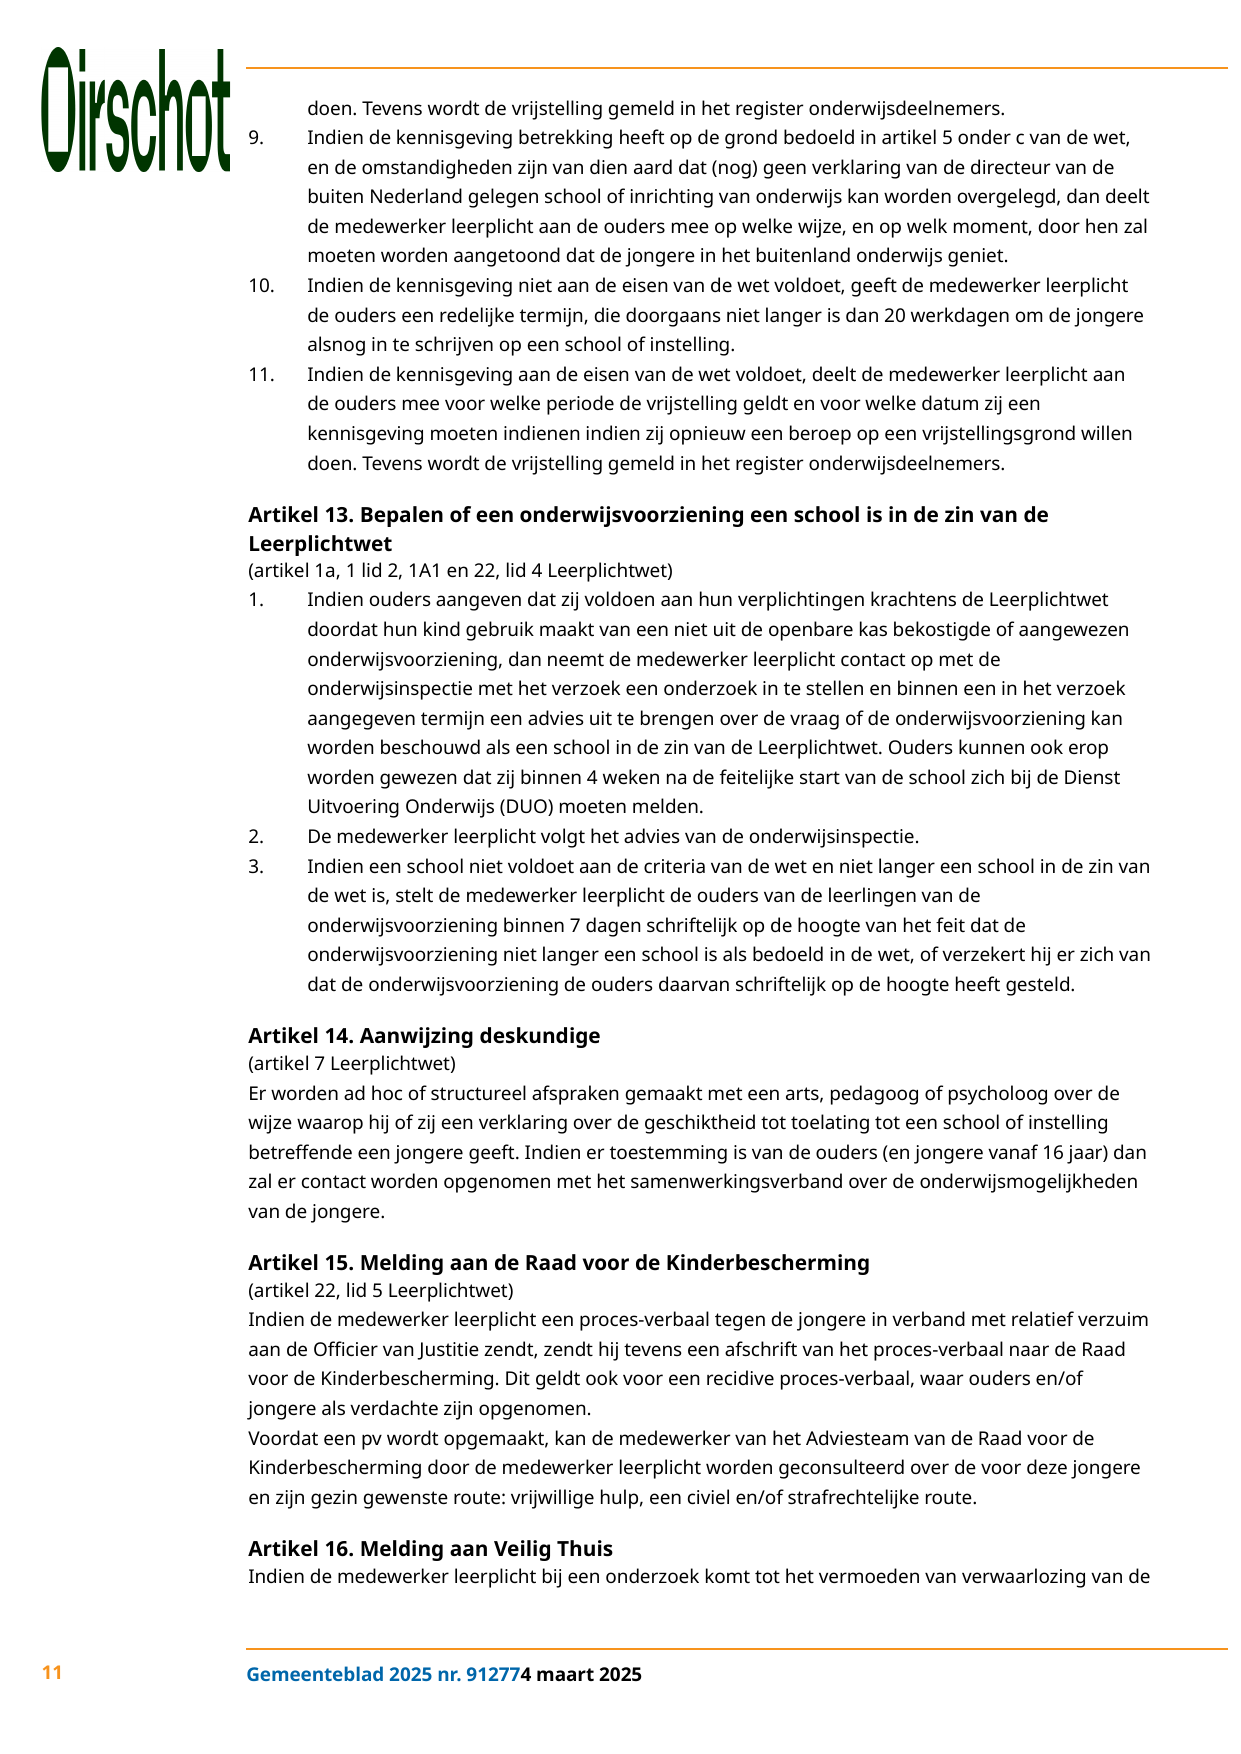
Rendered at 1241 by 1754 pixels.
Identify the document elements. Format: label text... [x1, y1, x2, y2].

list doen. Tevens wordt de vrijstelling gemeld in het register onderwijsdeelnemers. [248, 95, 1152, 121]
text Artikel 13. Bepalen of een onderwijsvoorziening een school is in de zin van de Leerplichtwet [248, 500, 1152, 557]
text (artikel 22, lid 5 Leerplichtwet) [248, 1277, 1152, 1303]
text Er worden ad hoc of structureel afspraken gemaakt met een arts, pedagoog of psycholoog over de wijze waarop hij of zij een verklaring over de geschiktheid tot toelating tot een school of instelling betreffende een jongere geeft. Indien er toestemming is van de ouders (en jongere vanaf 16 jaar) dan zal er contact worden opgenomen met het samenwerkingsverband over de onderwijsmogelijkheden van de jongere. [248, 1080, 1152, 1224]
text Indien de medewerker leerplicht bij een onderzoek komt tot het vermoeden van verwaarlozing van de [248, 1563, 1152, 1588]
list Indien de kennisgeving aan de eisen van de wet voldoet, deelt de medewerker leerplicht aan de ouders mee voor welke periode de vrijstelling geldt en voor welke datum zij een kennisgeving moeten indienen indien zij opnieuw een beroep op een vrijstellingsgrond willen doen. Tevens wordt de vrijstelling gemeld in het register onderwijsdeelnemers. [248, 361, 1152, 476]
text (artikel 1a, 1 lid 2, 1A1 en 22, lid 4 Leerplichtwet) [248, 557, 1152, 583]
list Indien de kennisgeving betrekking heeft op de grond bedoeld in artikel 5 onder c van de wet, en de omstandigheden zijn van dien aard dat (nog) geen verklaring van de directeur van de buiten Nederland gelegen school of inrichting van onderwijs kan worden overgelegd, dan deelt de medewerker leerplicht aan de ouders mee op welke wijze, en op welk moment, door hen zal moeten worden aangetoond dat de jongere in het buitenland onderwijs geniet. [248, 124, 1152, 268]
list Indien de kennisgeving niet aan de eisen van de wet voldoet, geeft de medewerker leerplicht de ouders een redelijke termijn, die doorgaans niet langer is dan 20 werkdagen om de jongere alsnog in te schrijven op een school of instelling. [248, 272, 1152, 357]
list Indien een school niet voldoet aan de criteria van de wet en niet langer een school in de zin van de wet is, stelt de medewerker leerplicht de ouders van de leerlingen van de onderwijsvoorziening binnen 7 dagen schriftelijk op de hoogte van het feit dat de onderwijsvoorziening niet langer een school is als bedoeld in de wet, of verzekert hij er zich van dat de onderwijsvoorziening de ouders daarvan schriftelijk op de hoogte heeft gesteld. [248, 853, 1152, 997]
text Voordat een pv wordt opgemaakt, kan de medewerker van het Adviesteam van de Raad voor de Kinderbescherming door de medewerker leerplicht worden geconsulteerd over de voor deze jongere en zijn gezin gewenste route: vrijwillige hulp, een civiel en/of strafrechtelijke route. [248, 1425, 1152, 1510]
picture [41, 47, 231, 172]
text (artikel 7 Leerplichtwet) [248, 1050, 1152, 1076]
text Artikel 16. Melding aan Veilig Thuis [248, 1534, 1152, 1563]
list De medewerker leerplicht volgt het advies van de onderwijsinspectie. [248, 823, 1152, 849]
text Artikel 15. Melding aan de Raad voor de Kinderbescherming [248, 1248, 1152, 1277]
text Artikel 14. Aanwijzing deskundige [248, 1022, 1152, 1050]
text Indien de medewerker leerplicht een proces-verbaal tegen de jongere in verband met relatief verzuim aan de Officier van Justitie zendt, zendt hij tevens een afschrift van het proces-verbaal naar de Raad voor de Kinderbescherming. Dit geldt ook voor een recidive proces-verbaal, waar ouders en/of jongere als verdachte zijn opgenomen. [248, 1306, 1152, 1421]
list Indien ouders aangeven dat zij voldoen aan hun verplichtingen krachtens de Leerplichtwet doordat hun kind gebruik maakt van een niet uit de openbare kas bekostigde of aangewezen onderwijsvoorziening, dan neemt de medewerker leerplicht contact op met de onderwijsinspectie met het verzoek een onderzoek in te stellen en binnen een in het verzoek aangegeven termijn een advies uit te brengen over de vraag of de onderwijsvoorziening kan worden beschouwd als een school in de zin van de Leerplichtwet. Ouders kunnen ook erop worden gewezen dat zij binnen 4 weken na de feitelijke start van de school zich bij de Dienst Uitvoering Onderwijs (DUO) moeten melden. [248, 587, 1152, 819]
